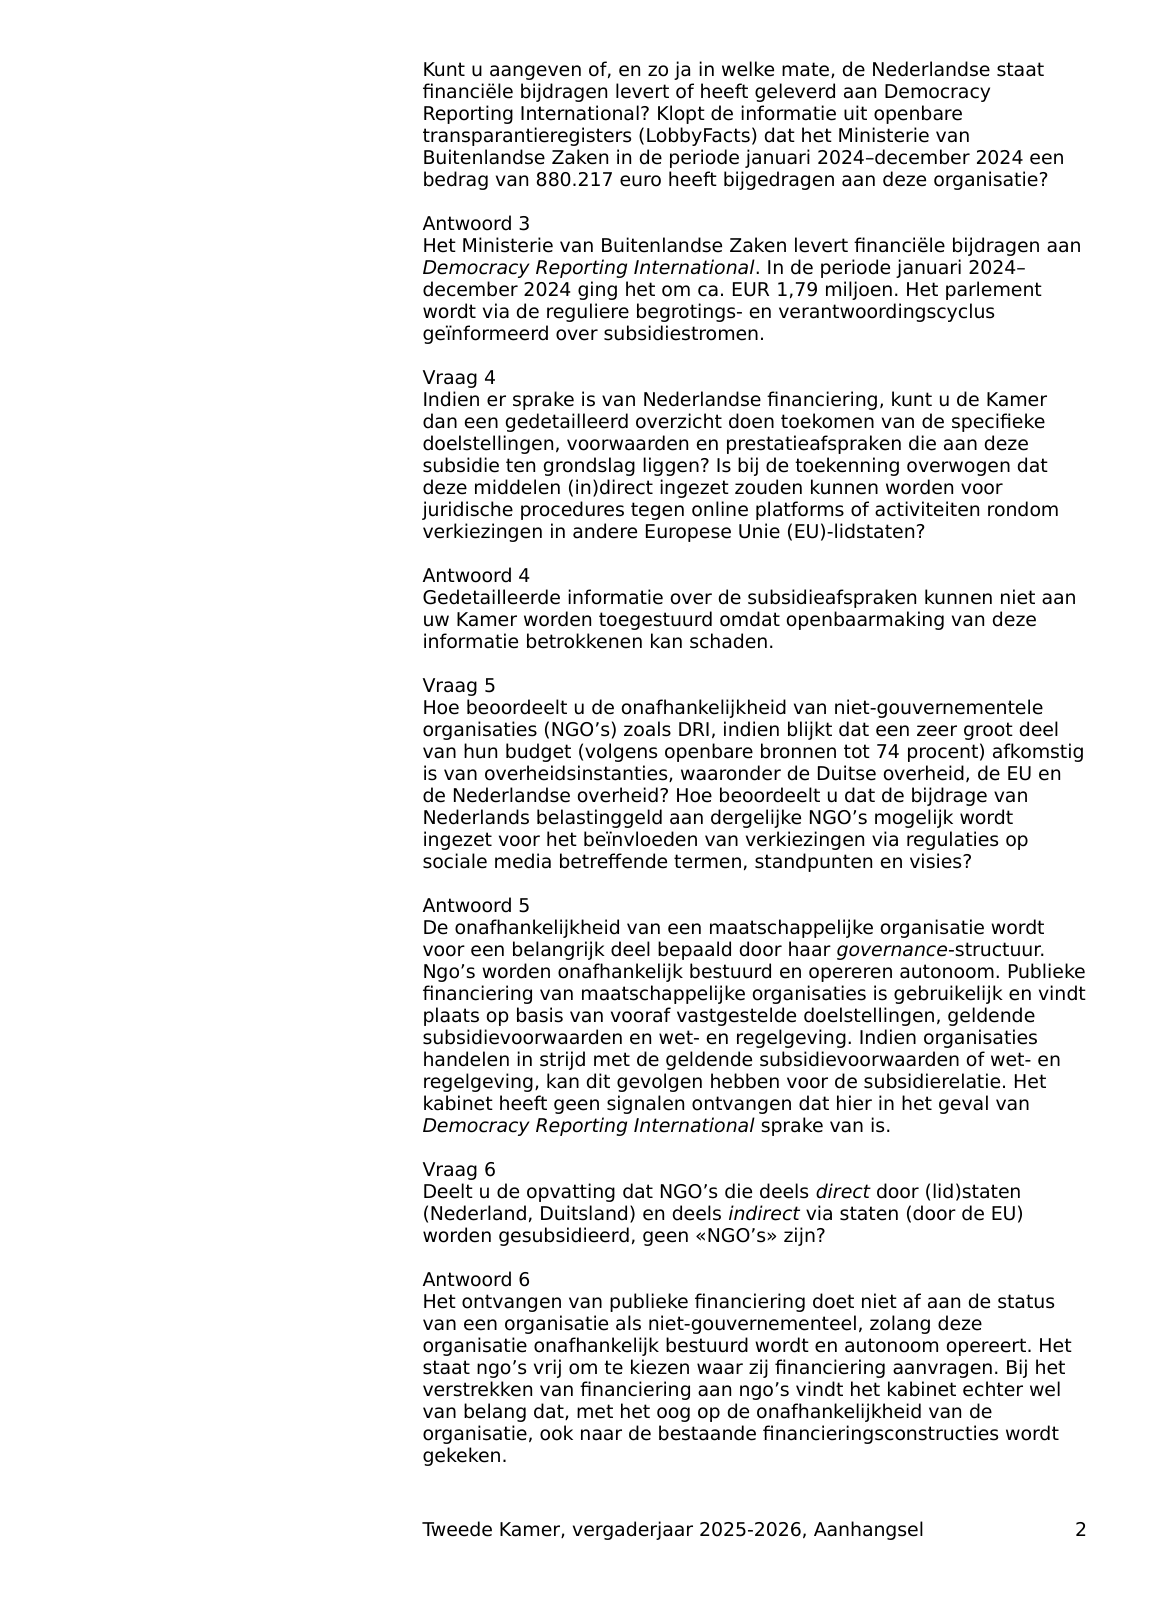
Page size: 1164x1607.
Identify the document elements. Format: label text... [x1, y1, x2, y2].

text Vraag 4 [422, 367, 1087, 389]
text Vraag 5 [422, 675, 1087, 697]
text Vraag 6 [422, 1159, 1087, 1181]
text Antwoord 5 [422, 895, 1087, 917]
text Antwoord 4 [422, 565, 1087, 587]
text Hoe beoordeelt u de onafhankelijkheid van niet-gouvernementele organisaties (NGO’s) zoals DRI, indien blijkt dat een zeer groot deel van hun budget (volgens openbare bronnen tot 74 procent) afkomstig is van overheidsinstanties, waaronder de Duitse overheid, de EU en de Nederlandse overheid? Hoe beoordeelt u dat de bijdrage van Nederlands belastinggeld aan dergelijke NGO’s mogelijk wordt ingezet voor het beïnvloeden van verkiezingen via regulaties op sociale media betreffende termen, standpunten en visies? [422, 697, 1087, 873]
text Gedetailleerde informatie over de subsidieafspraken kunnen niet aan uw Kamer worden toegestuurd omdat openbaarmaking van deze informatie betrokkenen kan schaden. [422, 587, 1087, 653]
text Deelt u de opvatting dat NGO’s die deels direct door (lid)staten (Nederland, Duitsland) en deels indirect via staten (door de EU) worden gesubsidieerd, geen «NGO’s» zijn? [422, 1181, 1087, 1247]
text Indien er sprake is van Nederlandse financiering, kunt u de Kamer dan een gedetailleerd overzicht doen toekomen van de specifieke doelstellingen, voorwaarden en prestatieafspraken die aan deze subsidie ten grondslag liggen? Is bij de toekenning overwogen dat deze middelen (in)direct ingezet zouden kunnen worden voor juridische procedures tegen online platforms of activiteiten rondom verkiezingen in andere Europese Unie (EU)-lidstaten? [422, 389, 1087, 543]
text Het ontvangen van publieke financiering doet niet af aan de status van een organisatie als niet-gouvernementeel, zolang deze organisatie onafhankelijk bestuurd wordt en autonoom opereert. Het staat ngo’s vrij om te kiezen waar zij financiering aanvragen. Bij het verstrekken van financiering aan ngo’s vindt het kabinet echter wel van belang dat, met het oog op de onafhankelijkheid van de organisatie, ook naar de bestaande financieringsconstructies wordt gekeken. [422, 1291, 1087, 1467]
text De onafhankelijkheid van een maatschappelijke organisatie wordt voor een belangrijk deel bepaald door haar governance-structuur. Ngo’s worden onafhankelijk bestuurd en opereren autonoom. Publieke financiering van maatschappelijke organisaties is gebruikelijk en vindt plaats op basis van vooraf vastgestelde doelstellingen, geldende subsidievoorwaarden en wet- en regelgeving. Indien organisaties handelen in strijd met de geldende subsidievoorwaarden of wet- en regelgeving, kan dit gevolgen hebben voor de subsidierelatie. Het kabinet heeft geen signalen ontvangen dat hier in het geval van Democracy Reporting International sprake van is. [422, 917, 1087, 1137]
text Antwoord 3 [422, 213, 1087, 235]
text Kunt u aangeven of, en zo ja in welke mate, de Nederlandse staat financiële bijdragen levert of heeft geleverd aan Democracy Reporting International? Klopt de informatie uit openbare transparantieregisters (LobbyFacts) dat het Ministerie van Buitenlandse Zaken in de periode januari 2024–december 2024 een bedrag van 880.217 euro heeft bijgedragen aan deze organisatie? [422, 59, 1087, 191]
text Antwoord 6 [422, 1269, 1087, 1291]
text Het Ministerie van Buitenlandse Zaken levert financiële bijdragen aan Democracy Reporting International. In de periode januari 2024–december 2024 ging het om ca. EUR 1,79 miljoen. Het parlement wordt via de reguliere begrotings- en verantwoordingscyclus geïnformeerd over subsidiestromen. [422, 235, 1087, 345]
